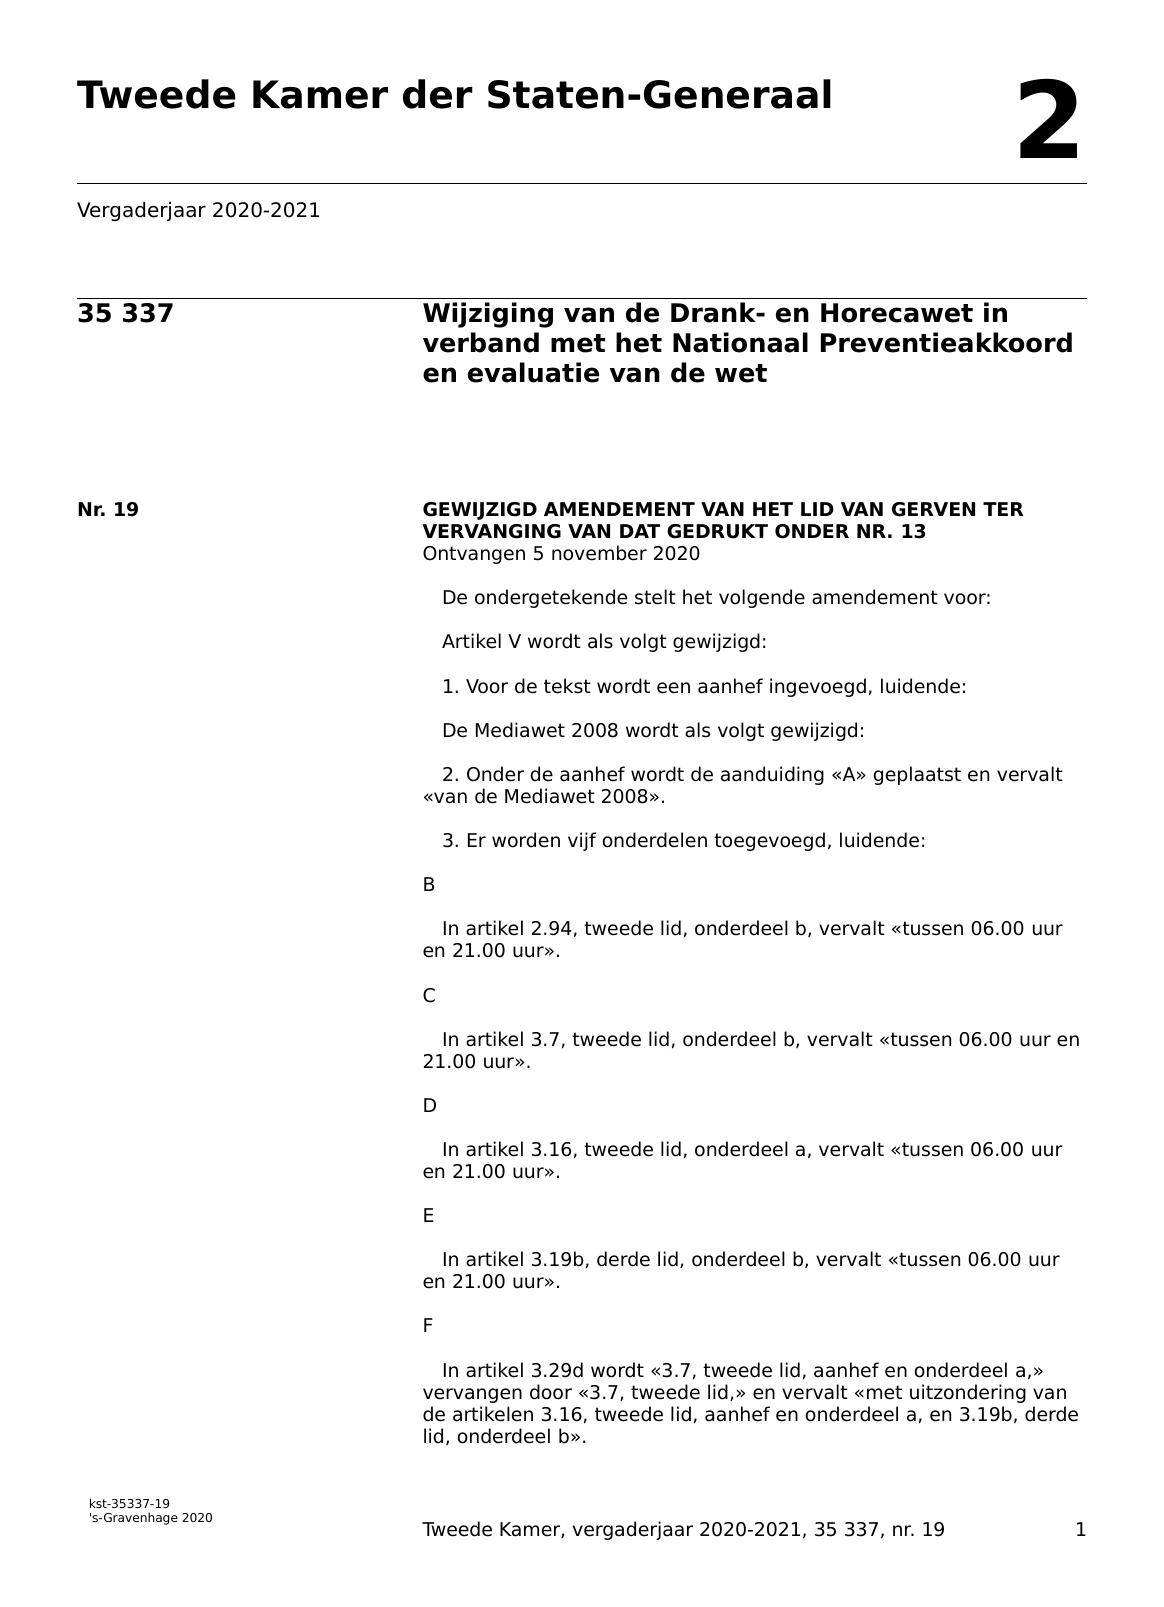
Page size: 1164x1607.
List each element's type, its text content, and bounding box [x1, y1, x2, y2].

text 1. Voor de tekst wordt een aanhef ingevoegd, luidende: [422, 676, 1087, 697]
text D [422, 1095, 1087, 1117]
text Ontvangen 5 november 2020 [422, 543, 1087, 565]
text In artikel 3.29d wordt «3.7, tweede lid, aanhef en onderdeel a,» vervangen door «3.7, tweede lid,» en vervalt «met uitzondering van de artikelen 3.16, tweede lid, aanhef en onderdeel a, en 3.19b, derde lid, onderdeel b». [422, 1359, 1087, 1447]
table_cell Vergaderjaar 2020-2021 [77, 184, 1087, 298]
text De ondergetekende stelt het volgende amendement voor: [422, 587, 1087, 609]
text In artikel 3.19b, derde lid, onderdeel b, vervalt «tussen 06.00 uur en 21.00 uur». [422, 1249, 1087, 1293]
text 2. Onder de aanhef wordt de aanduiding «A» geplaatst en vervalt «van de Mediawet 2008». [422, 764, 1087, 808]
text In artikel 3.7, tweede lid, onderdeel b, vervalt «tussen 06.00 uur en 21.00 uur». [422, 1029, 1087, 1073]
text De Mediawet 2008 wordt als volgt gewijzigd: [422, 720, 1087, 742]
text F [422, 1315, 1087, 1337]
text B [422, 874, 1087, 896]
subtitle 35 337 Wijziging van de Drank- en Horecawet in verband met het Nationaal Preventieakkoord en evaluatie van de wet [77, 299, 1087, 388]
subtitle Nr. 19 GEWIJZIGD AMENDEMENT VAN HET LID VAN GERVEN TER VERVANGING VAN DAT GEDRUKT ONDER NR. 13 [77, 499, 1087, 543]
text 3. Er worden vijf onderdelen toegevoegd, luidende: [422, 830, 1087, 852]
text 's-Gravenhage 2020 [88, 1511, 323, 1525]
text Artikel V wordt als volgt gewijzigd: [422, 631, 1087, 653]
text In artikel 3.16, tweede lid, onderdeel a, vervalt «tussen 06.00 uur en 21.00 uur». [422, 1139, 1087, 1183]
text In artikel 2.94, tweede lid, onderdeel b, vervalt «tussen 06.00 uur en 21.00 uur». [422, 918, 1087, 962]
text kst-35337-19 [88, 1497, 323, 1511]
table_header 2 [886, 59, 1087, 183]
table_header Tweede Kamer der Staten-Generaal [77, 59, 886, 183]
text E [422, 1205, 1087, 1227]
text C [422, 984, 1087, 1006]
